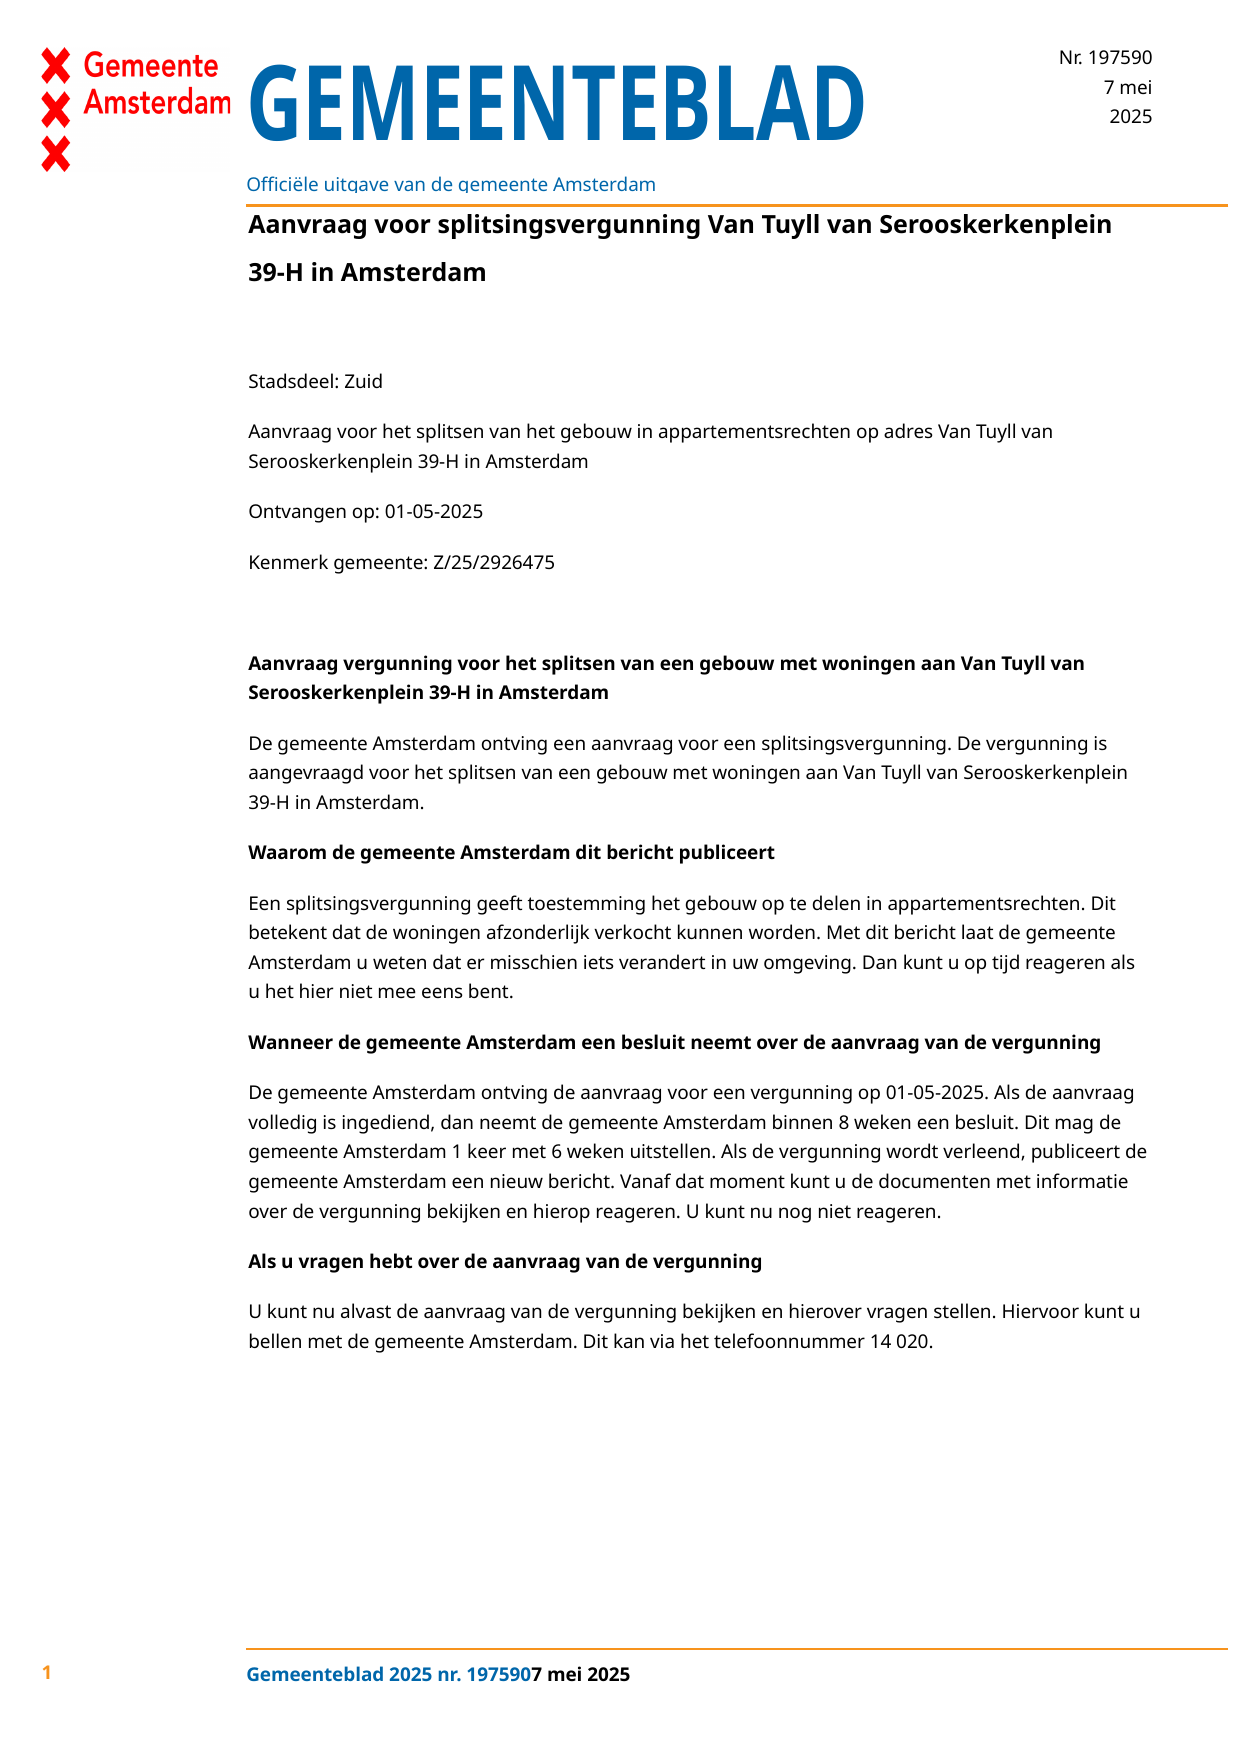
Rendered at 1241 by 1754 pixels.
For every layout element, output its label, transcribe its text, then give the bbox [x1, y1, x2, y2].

text Aanvraag vergunning voor het splitsen van een gebouw met woningen aan Van Tuyll van Serooskerkenplein 39-H in Amsterdam [248, 650, 1152, 705]
text Als u vragen hebt over de aanvraag van de vergunning [248, 1248, 1152, 1274]
text De gemeente Amsterdam ontving een aanvraag voor een splitsingsvergunning. De vergunning is aangevraagd voor het splitsen van een gebouw met woningen aan Van Tuyll van Serooskerkenplein 39-H in Amsterdam. [248, 730, 1152, 815]
text Ontvangen op: 01-05-2025 [248, 499, 1152, 524]
text Waarom de gemeente Amsterdam dit bericht publiceert [248, 839, 1152, 865]
text Aanvraag voor splitsingsvergunning Van Tuyll van Serooskerkenplein 39-H in Amsterdam [248, 207, 1152, 288]
text Kenmerk gemeente: Z/25/2926475 [248, 549, 1152, 575]
text U kunt nu alvast de aanvraag van de vergunning bekijken en hierover vragen stellen. Hiervoor kunt u bellen met de gemeente Amsterdam. Dit kan via het telefoonnummer 14 020. [248, 1299, 1152, 1354]
text Wanneer de gemeente Amsterdam een besluit neemt over de aanvraag van de vergunning [248, 1029, 1152, 1055]
picture [41, 47, 231, 172]
text Aanvraag voor het splitsen van het gebouw in appartementsrechten op adres Van Tuyll van Serooskerkenplein 39-H in Amsterdam [248, 419, 1152, 474]
text Stadsdeel: Zuid [248, 368, 1152, 394]
text De gemeente Amsterdam ontving de aanvraag voor een vergunning op 01-05-2025. Als de aanvraag volledig is ingediend, dan neemt de gemeente Amsterdam binnen 8 weken een besluit. Dit mag de gemeente Amsterdam 1 keer met 6 weken uitstellen. Als de vergunning wordt verleend, publiceert de gemeente Amsterdam een nieuw bericht. Vanaf dat moment kunt u de documenten met informatie over de vergunning bekijken en hierop reageren. U kunt nu nog niet reageren. [248, 1079, 1152, 1224]
text Een splitsingsvergunning geeft toestemming het gebouw op te delen in appartementsrechten. Dit betekent dat de woningen afzonderlijk verkocht kunnen worden. Met dit bericht laat de gemeente Amsterdam u weten dat er misschien iets verandert in uw omgeving. Dan kunt u op tijd reageren als u het hier niet mee eens bent. [248, 890, 1152, 1004]
